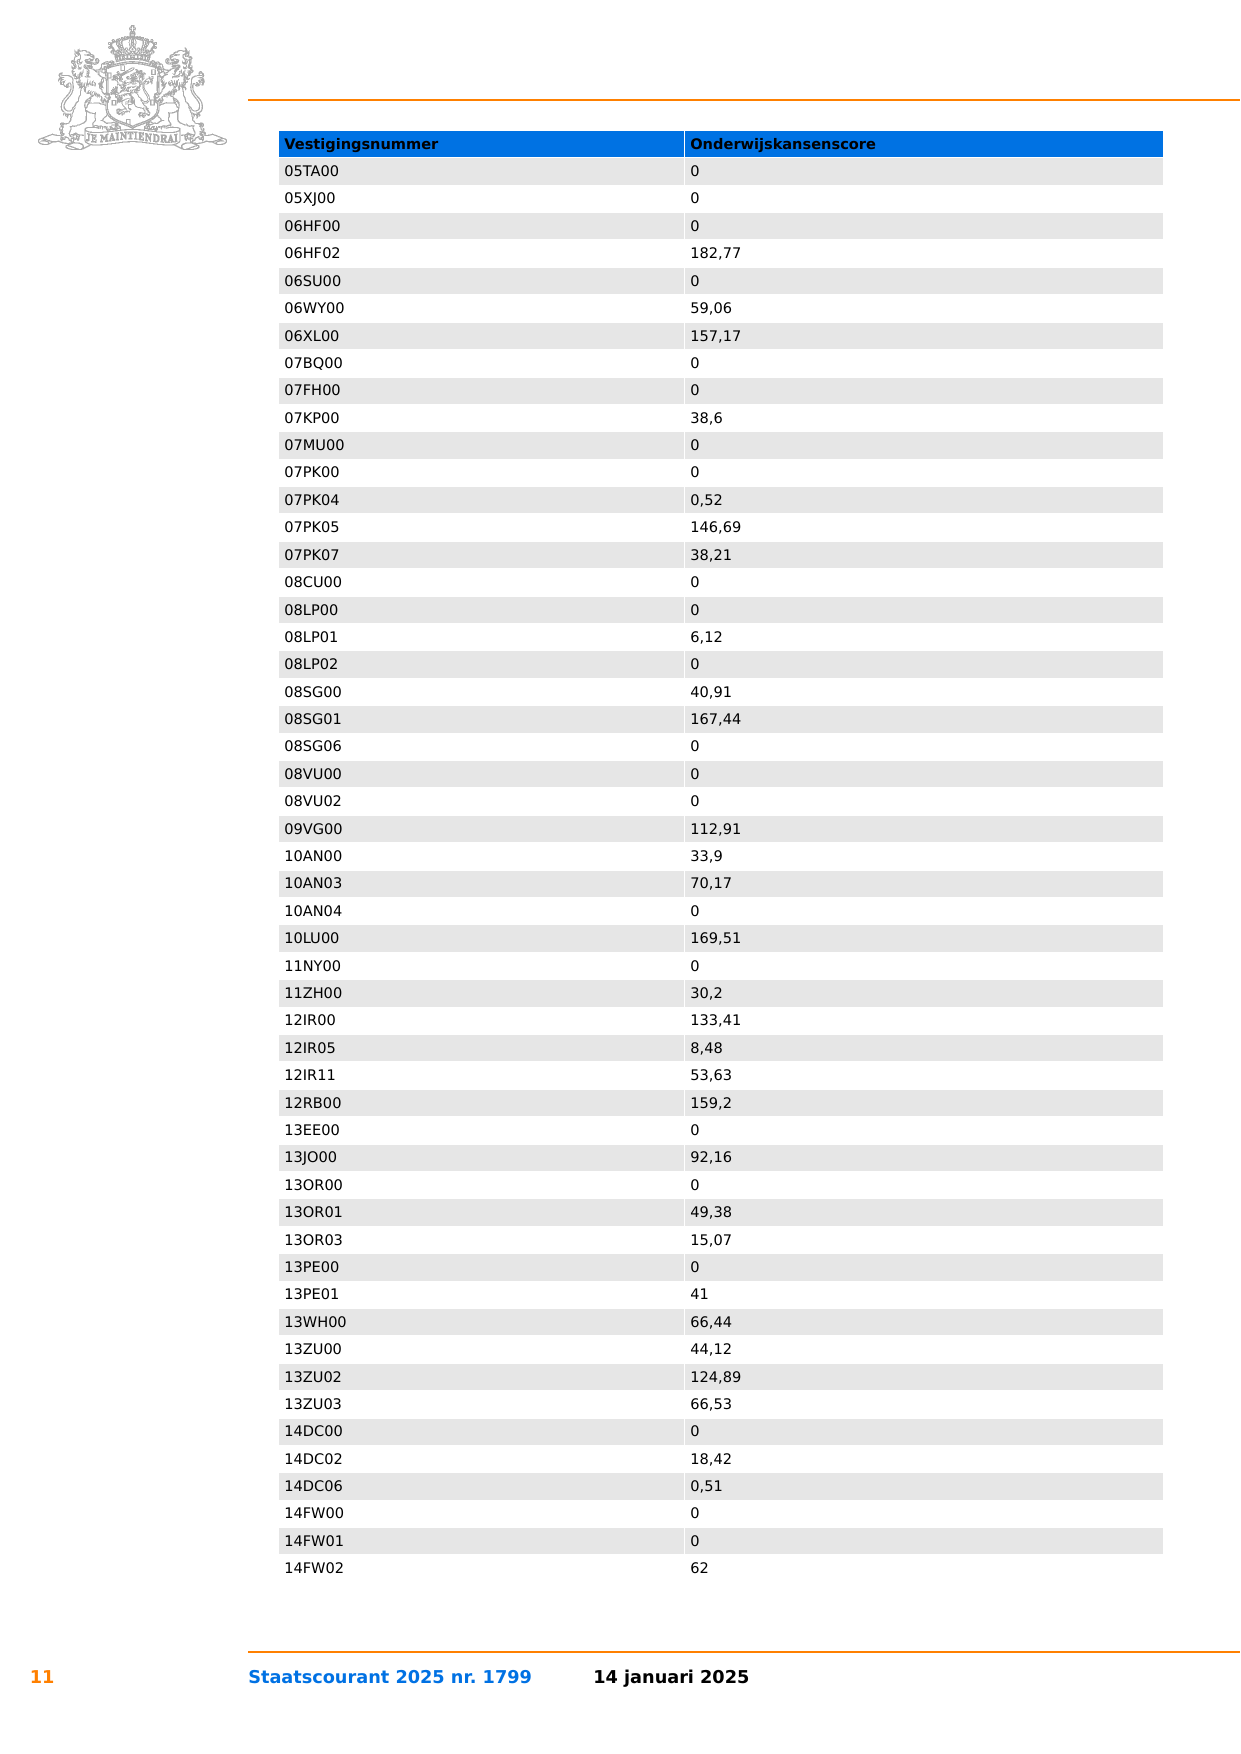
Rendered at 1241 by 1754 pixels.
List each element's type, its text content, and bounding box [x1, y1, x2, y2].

table_header Vestigingsnummer [279, 131, 684, 157]
table_cell 0 [685, 213, 1163, 239]
table_cell 0 [685, 432, 1163, 459]
table_cell 112,91 [685, 816, 1163, 842]
table_cell 14DC00 [279, 1419, 684, 1445]
table_cell 10LU00 [279, 925, 684, 952]
table_cell 0 [685, 734, 1163, 760]
table_cell 07BQ00 [279, 350, 684, 376]
table_cell 06SU00 [279, 268, 684, 294]
table_cell 0 [685, 651, 1163, 678]
table_cell 07PK00 [279, 460, 684, 486]
table_cell 0,51 [685, 1473, 1163, 1500]
table_cell 167,44 [685, 706, 1163, 733]
table_cell 07KP00 [279, 405, 684, 431]
table_cell 13ZU03 [279, 1391, 684, 1417]
table_cell 92,16 [685, 1145, 1163, 1171]
table_cell 13OR00 [279, 1172, 684, 1198]
table_cell 08LP02 [279, 651, 684, 678]
table_cell 8,48 [685, 1035, 1163, 1061]
table_cell 49,38 [685, 1199, 1163, 1226]
table_cell 0 [685, 1117, 1163, 1143]
table_cell 13ZU00 [279, 1336, 684, 1363]
table_cell 08SG00 [279, 679, 684, 705]
table_cell 08LP01 [279, 624, 684, 650]
table_cell 07PK04 [279, 487, 684, 513]
table_cell 0 [685, 597, 1163, 623]
table_cell 40,91 [685, 679, 1163, 705]
table_cell 41 [685, 1282, 1163, 1308]
table_cell 0 [685, 460, 1163, 486]
table_cell 66,44 [685, 1309, 1163, 1335]
table_cell 06XL00 [279, 323, 684, 349]
table_cell 38,6 [685, 405, 1163, 431]
table_cell 169,51 [685, 925, 1163, 952]
table_cell 12IR00 [279, 1008, 684, 1034]
table_cell 07PK05 [279, 515, 684, 541]
table_cell 38,21 [685, 542, 1163, 568]
table_cell 0 [685, 1254, 1163, 1281]
table_cell 10AN00 [279, 843, 684, 869]
table_cell 09VG00 [279, 816, 684, 842]
table_header Onderwijskansenscore [685, 131, 1163, 157]
table_cell 13ZU02 [279, 1364, 684, 1390]
table_cell 62 [685, 1556, 1163, 1582]
table_cell 10AN03 [279, 871, 684, 897]
table_cell 12IR05 [279, 1035, 684, 1061]
table_cell 12RB00 [279, 1090, 684, 1116]
table_cell 15,07 [685, 1227, 1163, 1253]
table_cell 53,63 [685, 1063, 1163, 1089]
table_cell 05XJ00 [279, 186, 684, 212]
picture [38, 25, 227, 150]
table_cell 07PK07 [279, 542, 684, 568]
table_cell 124,89 [685, 1364, 1163, 1390]
table_cell 70,17 [685, 871, 1163, 897]
table_cell 14FW00 [279, 1501, 684, 1527]
table_cell 08SG06 [279, 734, 684, 760]
table_cell 0 [685, 268, 1163, 294]
table_cell 146,69 [685, 515, 1163, 541]
table_cell 0 [685, 350, 1163, 376]
table_cell 08LP00 [279, 597, 684, 623]
table_cell 08SG01 [279, 706, 684, 733]
table_cell 06HF02 [279, 241, 684, 267]
table_cell 10AN04 [279, 898, 684, 924]
table_cell 06HF00 [279, 213, 684, 239]
table_cell 0 [685, 1501, 1163, 1527]
table_cell 133,41 [685, 1008, 1163, 1034]
table_cell 13OR01 [279, 1199, 684, 1226]
table_cell 08CU00 [279, 569, 684, 596]
table_cell 30,2 [685, 980, 1163, 1007]
table_cell 13OR03 [279, 1227, 684, 1253]
table_cell 0,52 [685, 487, 1163, 513]
table_cell 14FW01 [279, 1528, 684, 1554]
table_cell 14FW02 [279, 1556, 684, 1582]
table_cell 06WY00 [279, 295, 684, 322]
table_cell 66,53 [685, 1391, 1163, 1417]
table_cell 11NY00 [279, 953, 684, 979]
table_cell 05TA00 [279, 158, 684, 185]
table_cell 0 [685, 1528, 1163, 1554]
table_cell 13PE00 [279, 1254, 684, 1281]
table_cell 07MU00 [279, 432, 684, 459]
table_cell 159,2 [685, 1090, 1163, 1116]
table_cell 157,17 [685, 323, 1163, 349]
table_cell 07FH00 [279, 378, 684, 404]
table_cell 12IR11 [279, 1063, 684, 1089]
table_cell 0 [685, 158, 1163, 185]
table_cell 33,9 [685, 843, 1163, 869]
table_cell 13JO00 [279, 1145, 684, 1171]
table_cell 08VU00 [279, 761, 684, 787]
table_cell 13EE00 [279, 1117, 684, 1143]
table_cell 14DC02 [279, 1446, 684, 1472]
table_cell 18,42 [685, 1446, 1163, 1472]
table_cell 08VU02 [279, 789, 684, 815]
table_cell 0 [685, 569, 1163, 596]
table_cell 0 [685, 378, 1163, 404]
table_cell 0 [685, 953, 1163, 979]
table_cell 0 [685, 1419, 1163, 1445]
table_cell 6,12 [685, 624, 1163, 650]
table_cell 182,77 [685, 241, 1163, 267]
table_cell 11ZH00 [279, 980, 684, 1007]
table_cell 0 [685, 898, 1163, 924]
table_cell 0 [685, 186, 1163, 212]
table_cell 0 [685, 761, 1163, 787]
table_cell 0 [685, 789, 1163, 815]
table_cell 13PE01 [279, 1282, 684, 1308]
table_cell 44,12 [685, 1336, 1163, 1363]
table_cell 13WH00 [279, 1309, 684, 1335]
table_cell 14DC06 [279, 1473, 684, 1500]
table_cell 0 [685, 1172, 1163, 1198]
table_cell 59,06 [685, 295, 1163, 322]
